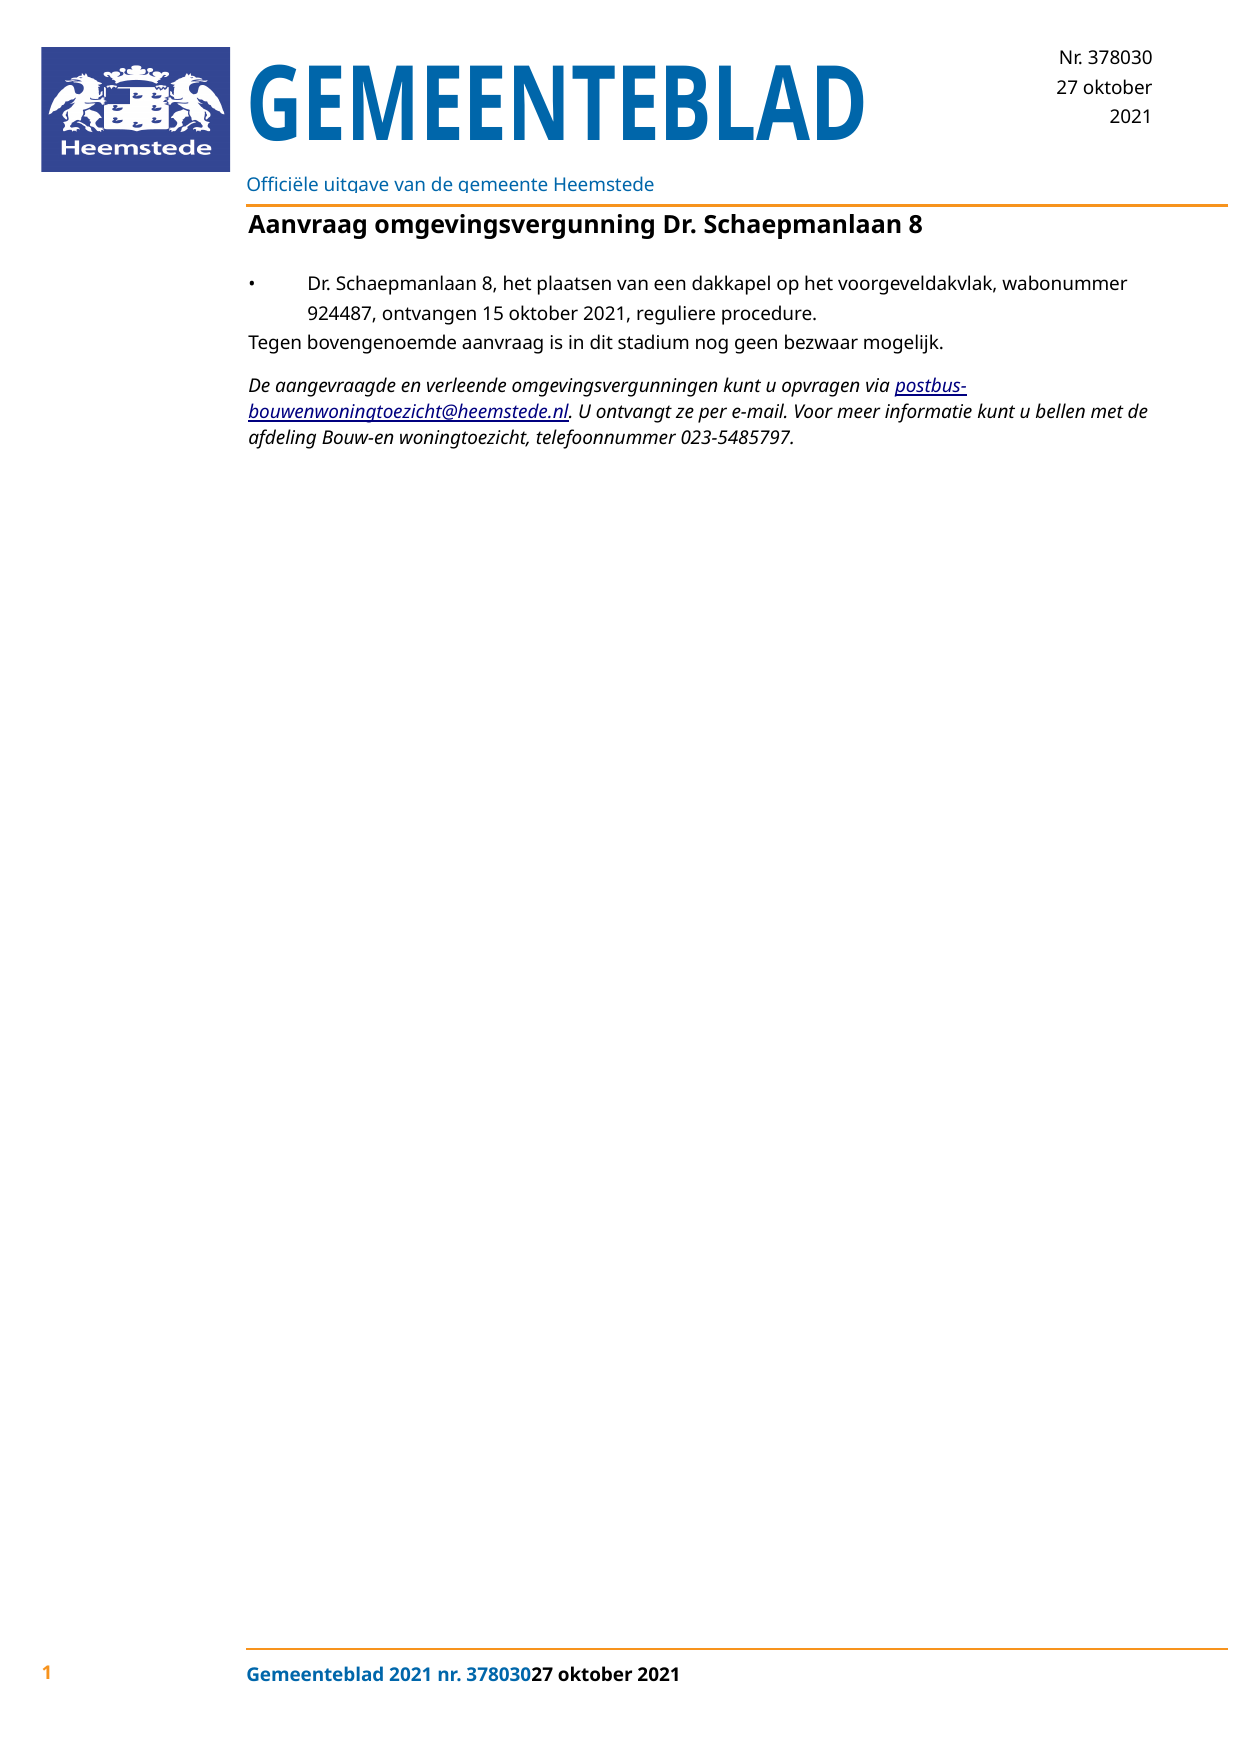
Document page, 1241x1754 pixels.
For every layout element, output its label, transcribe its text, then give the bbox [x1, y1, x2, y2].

list Dr. Schaepmanlaan 8, het plaatsen van een dakkapel op het voorgeveldakvlak, wabonummer 924487, ontvangen 15 oktober 2021, reguliere procedure. [248, 270, 1152, 326]
picture [41, 47, 231, 172]
text Tegen bovengenoemde aanvraag is in dit stadium nog geen bezwaar mogelijk. [248, 329, 1152, 355]
text Aanvraag omgevingsvergunning Dr. Schaepmanlaan 8 [248, 207, 1152, 241]
text De aangevraagde en verleende omgevingsvergunningen kunt u opvragen via postbus-bouwenwoningtoezicht@heemstede.nl. U ontvangt ze per e-mail. Voor meer informatie kunt u bellen met de afdeling Bouw-en woningtoezicht, telefoonnummer 023-5485797. [248, 373, 1152, 450]
